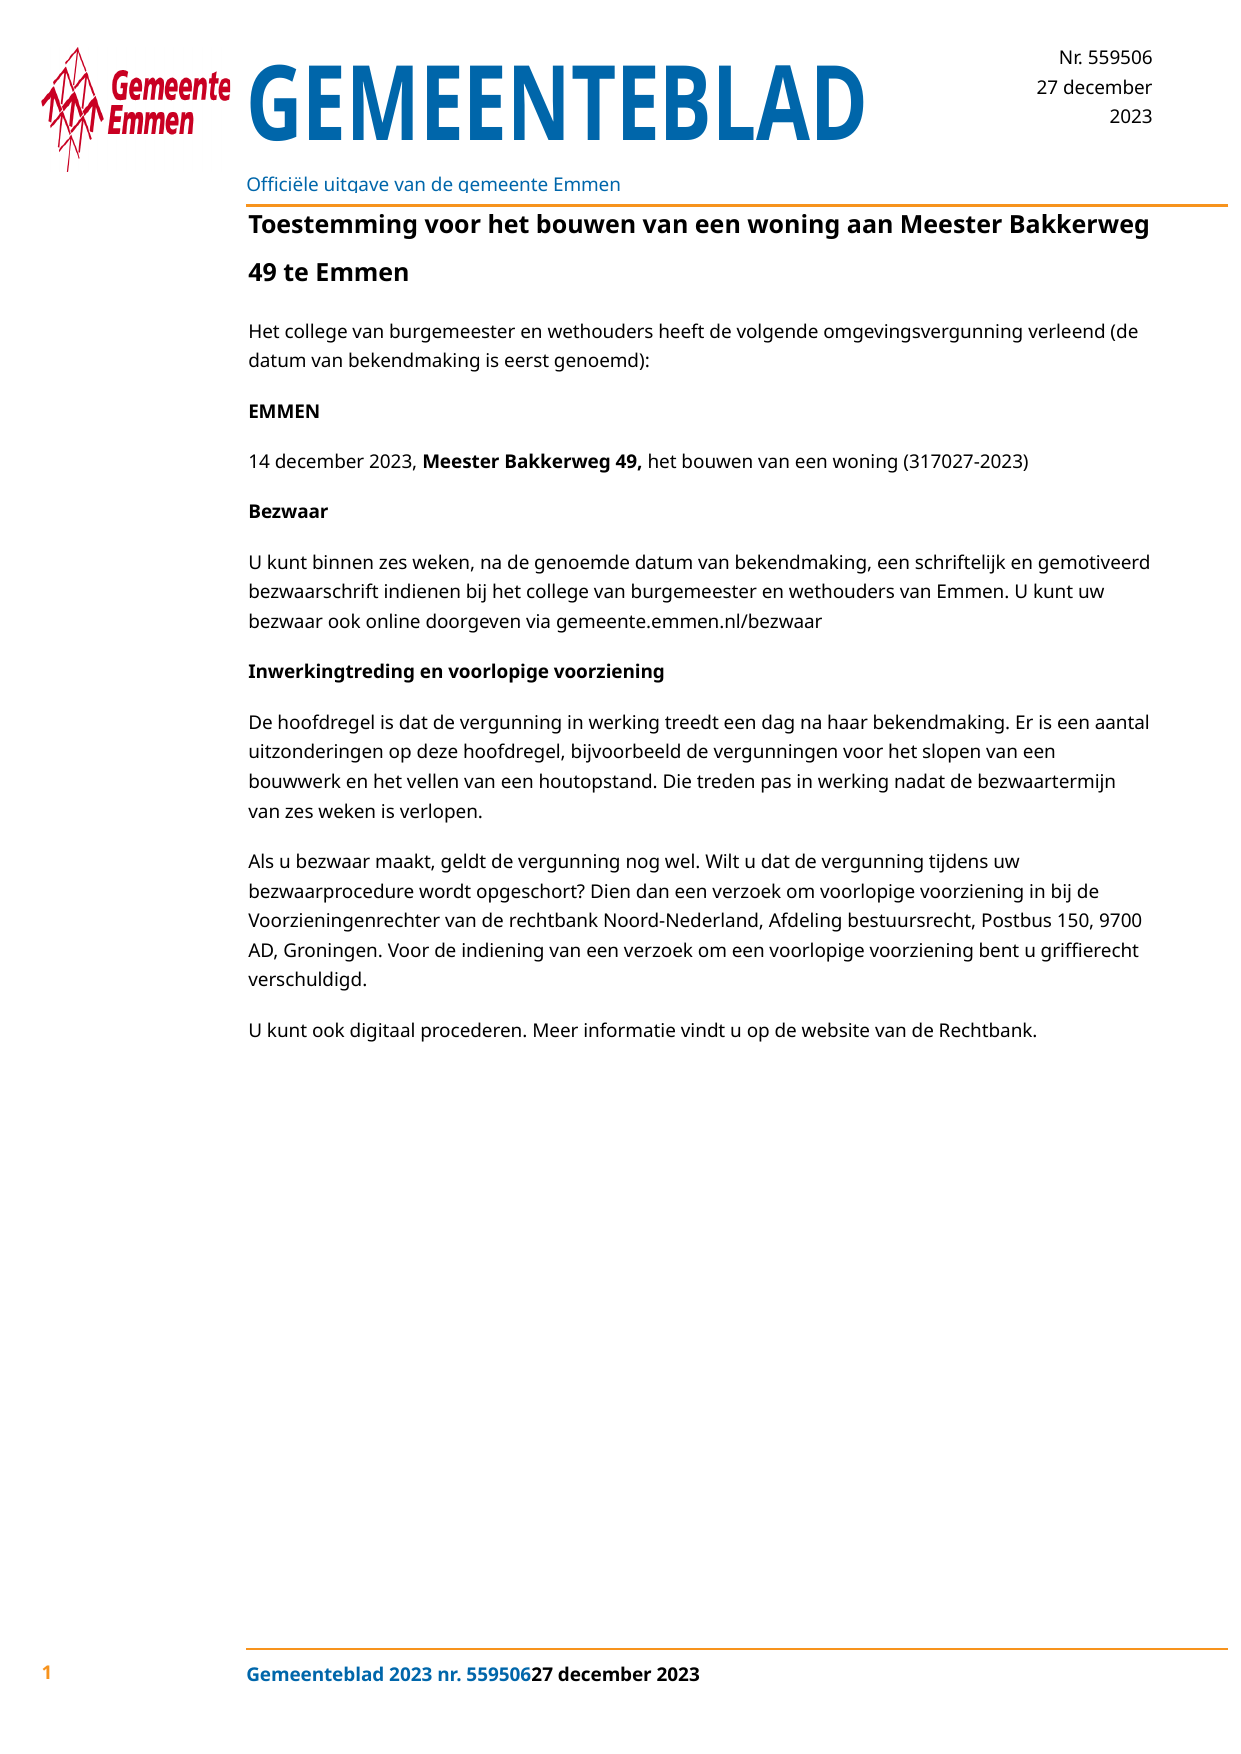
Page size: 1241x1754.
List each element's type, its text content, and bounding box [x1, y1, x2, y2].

text U kunt binnen zes weken, na de genoemde datum van bekendmaking, een schriftelijk en gemotiveerd bezwaarschrift indienen bij het college van burgemeester en wethouders van Emmen. U kunt uw bezwaar ook online doorgeven via gemeente.emmen.nl/bezwaar [248, 549, 1152, 634]
text De hoofdregel is dat de vergunning in werking treedt een dag na haar bekendmaking. Er is een aantal uitzonderingen op deze hoofdregel, bijvoorbeeld de vergunningen voor het slopen van een bouwwerk en het vellen van een houtopstand. Die treden pas in werking nadat de bezwaartermijn van zes weken is verlopen. [248, 709, 1152, 824]
picture [41, 47, 231, 172]
text Inwerkingtreding en voorlopige voorziening [248, 659, 1152, 684]
text Als u bezwaar maakt, geldt de vergunning nog wel. Wilt u dat de vergunning tijdens uw bezwaarprocedure wordt opgeschort? Dien dan een verzoek om voorlopige voorziening in bij de Voorzieningenrechter van de rechtbank Noord-Nederland, Afdeling bestuursrecht, Postbus 150, 9700 AD, Groningen. Voor de indiening van een verzoek om een voorlopige voorziening bent u griffierecht verschuldigd. [248, 848, 1152, 992]
text Het college van burgemeester en wethouders heeft de volgende omgevingsvergunning verleend (de datum van bekendmaking is eerst genoemd): [248, 318, 1152, 373]
text Bezwaar [248, 499, 1152, 524]
text U kunt ook digitaal procederen. Meer informatie vindt u op de website van de Rechtbank. [248, 1017, 1152, 1043]
text 14 december 2023, Meester Bakkerweg 49, het bouwen van een woning (317027-2023) [248, 448, 1152, 474]
text EMMEN [248, 398, 1152, 424]
text Toestemming voor het bouwen van een woning aan Meester Bakkerweg 49 te Emmen [248, 207, 1152, 288]
